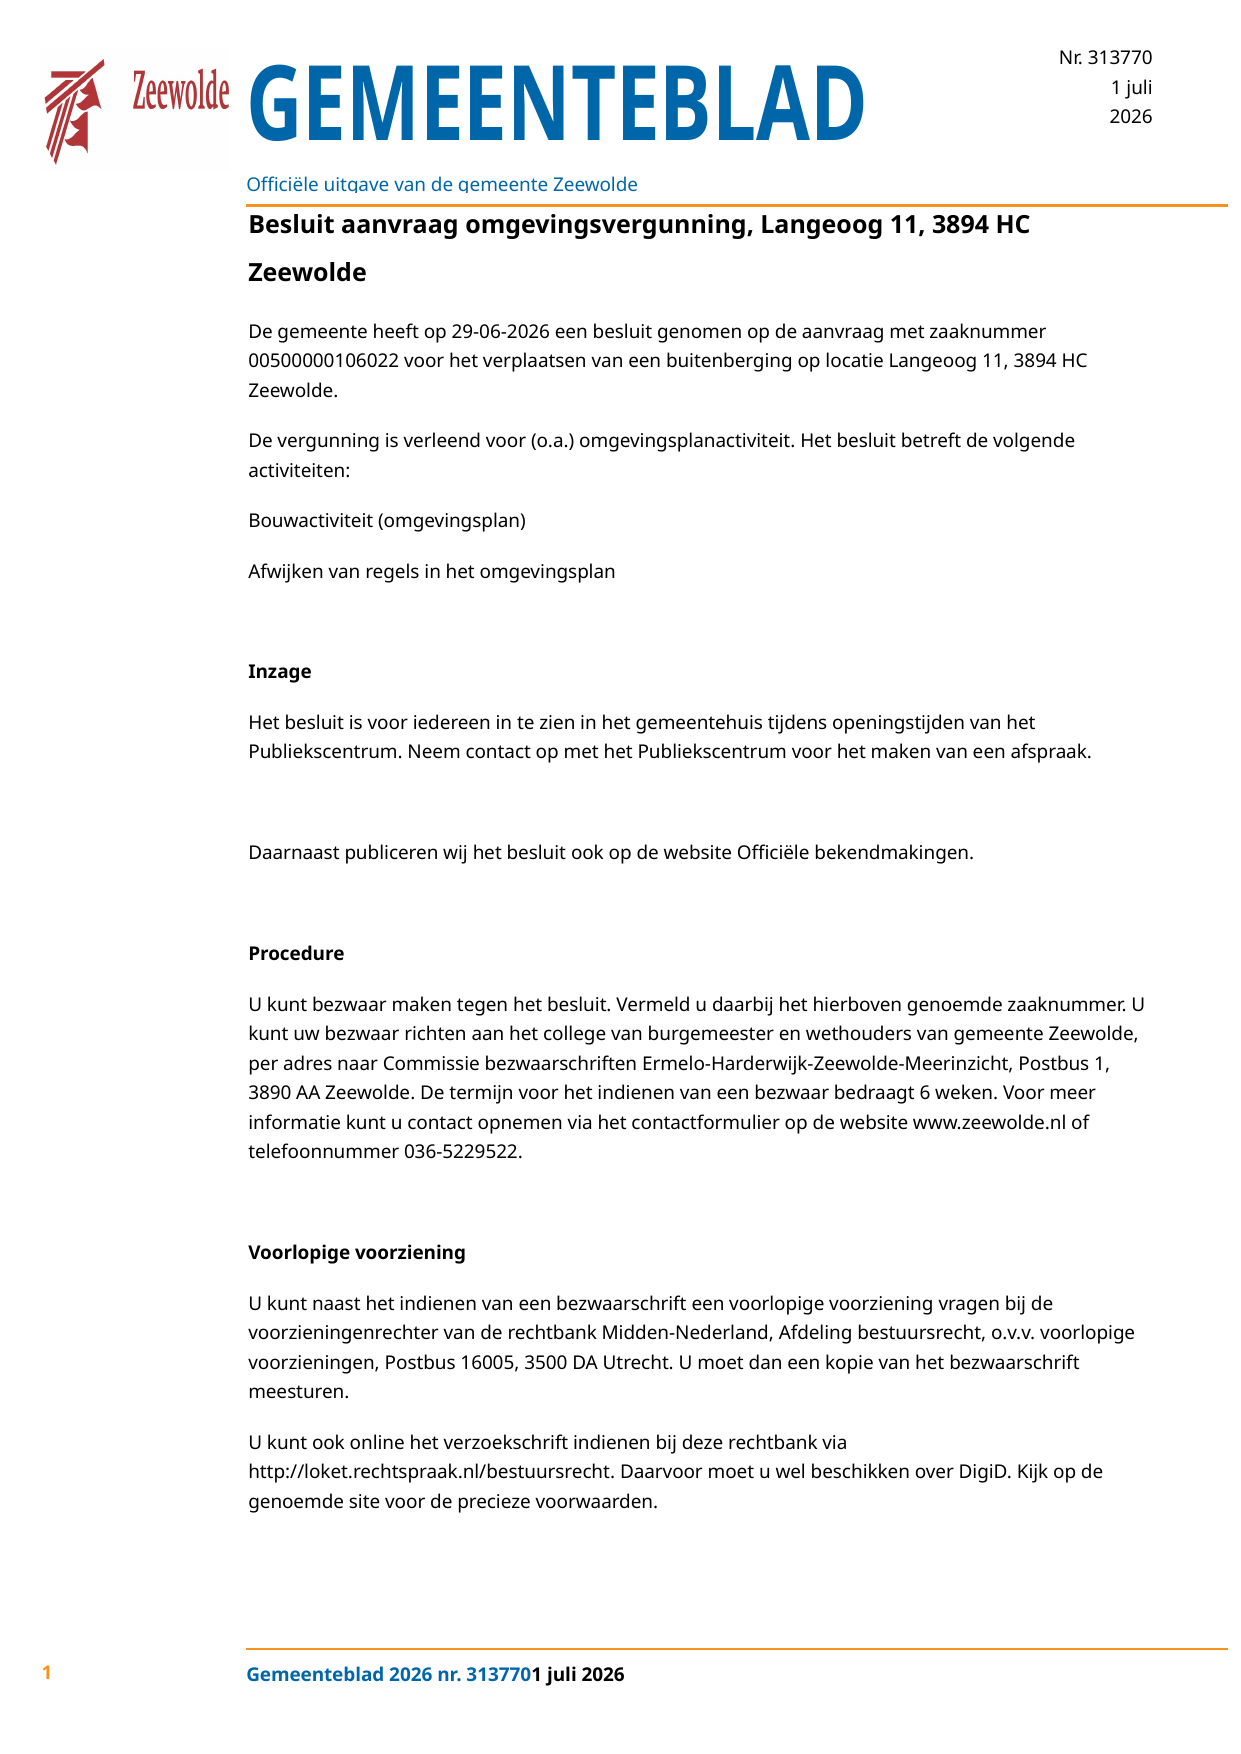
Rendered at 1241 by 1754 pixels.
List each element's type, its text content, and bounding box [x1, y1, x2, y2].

text Het besluit is voor iedereen in te zien in het gemeentehuis tijdens openingstijden van het Publiekscentrum. Neem contact op met het Publiekscentrum voor het maken van een afspraak. [248, 709, 1152, 764]
text De vergunning is verleend voor (o.a.) omgevingsplanactiviteit. Het besluit betreft de volgende activiteiten: [248, 427, 1152, 483]
text Bouwactiviteit (omgevingsplan) [248, 507, 1152, 533]
text Besluit aanvraag omgevingsvergunning, Langeoog 11, 3894 HC Zeewolde [248, 207, 1152, 288]
text U kunt naast het indienen van een bezwaarschrift een voorlopige voorziening vragen bij de voorzieningenrechter van de rechtbank Midden-Nederland, Afdeling bestuursrecht, o.v.v. voorlopige voorzieningen, Postbus 16005, 3500 DA Utrecht. U moet dan een kopie van het bezwaarschrift meesturen. [248, 1290, 1152, 1404]
text Afwijken van regels in het omgevingsplan [248, 558, 1152, 584]
text U kunt bezwaar maken tegen het besluit. Vermeld u daarbij het hierboven genoemde zaaknummer. U kunt uw bezwaar richten aan het college van burgemeester en wethouders van gemeente Zeewolde, per adres naar Commissie bezwaarschriften Ermelo-Harderwijk-Zeewolde-Meerinzicht, Postbus 1, 3890 AA Zeewolde. De termijn voor het indienen van een bezwaar bedraagt 6 weken. Voor meer informatie kunt u contact opnemen via het contactformulier op de website www.zeewolde.nl of telefoonnummer 036-5229522. [248, 991, 1152, 1164]
text Inzage [248, 659, 1152, 684]
text U kunt ook online het verzoekschrift indienen bij deze rechtbank via http://loket.rechtspraak.nl/bestuursrecht. Daarvoor moet u wel beschikken over DigiD. Kijk op de genoemde site voor de precieze voorwaarden. [248, 1429, 1152, 1514]
text Procedure [248, 940, 1152, 966]
text De gemeente heeft op 29-06-2026 een besluit genomen op de aanvraag met zaaknummer 00500000106022 voor het verplaatsen van een buitenberging op locatie Langeoog 11, 3894 HC Zeewolde. [248, 318, 1152, 403]
text Voorlopige voorziening [248, 1239, 1152, 1265]
text Daarnaast publiceren wij het besluit ook op de website Officiële bekendmakingen. [248, 839, 1152, 865]
picture [41, 47, 231, 172]
